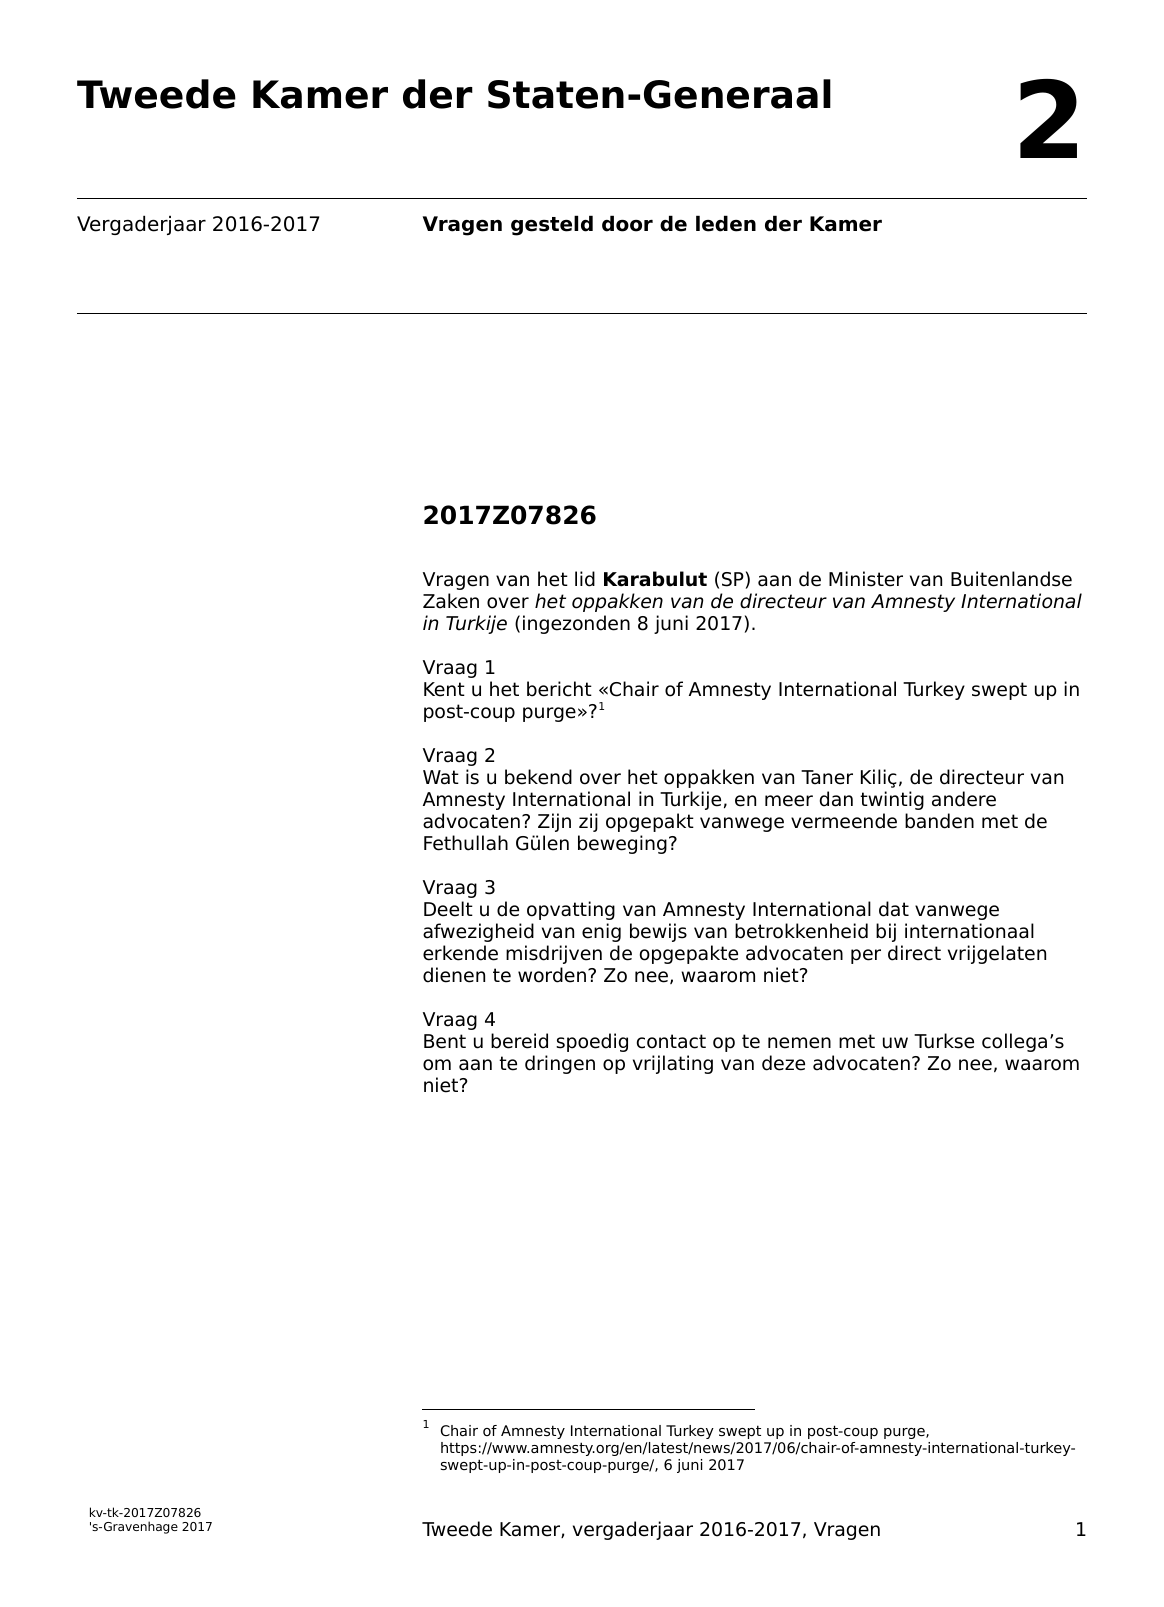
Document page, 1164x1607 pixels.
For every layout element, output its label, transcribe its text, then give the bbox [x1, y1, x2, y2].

text Vraag 2 [422, 745, 1087, 767]
text Deelt u de opvatting van Amnesty International dat vanwege afwezigheid van enig bewijs van betrokkenheid bij internationaal erkende misdrijven de opgepakte advocaten per direct vrijgelaten dienen te worden? Zo nee, waarom niet? [422, 899, 1087, 987]
text Vraag 1 [422, 657, 1087, 679]
text Bent u bereid spoedig contact op te nemen met uw Turkse collega’s om aan te dringen op vrijlating van deze advocaten? Zo nee, waarom niet? [422, 1031, 1087, 1097]
table_cell Vergaderjaar 2016-2017 [77, 199, 422, 313]
text 's-Gravenhage 2017 [88, 1520, 323, 1534]
text Vragen van het lid Karabulut (SP) aan de Minister van Buitenlandse Zaken over het oppakken van de directeur van Amnesty International in Turkije (ingezonden 8 juni 2017). [422, 569, 1087, 635]
text kv-tk-2017Z07826 [88, 1506, 323, 1520]
text Chair of Amnesty International Turkey swept up in post-coup purge, https://www.amnesty.org/en/latest/news/2017/06/chair-of-amnesty-international-turkey-swept-up-in-post-coup-purge/, 6 juni 2017 [422, 1418, 1087, 1474]
table_cell Vragen gesteld door de leden der Kamer [422, 199, 1087, 313]
text 2017Z07826 [422, 501, 1087, 531]
text Kent u het bericht «Chair of Amnesty International Turkey swept up in post-coup purge»? [422, 679, 1087, 723]
text Vraag 4 [422, 1009, 1087, 1031]
text Vraag 3 [422, 877, 1087, 899]
table_header 2 [886, 59, 1087, 198]
table_header Tweede Kamer der Staten-Generaal [77, 59, 886, 198]
text Wat is u bekend over het oppakken van Taner Kiliç, de directeur van Amnesty International in Turkije, en meer dan twintig andere advocaten? Zijn zij opgepakt vanwege vermeende banden met de Fethullah Gülen beweging? [422, 767, 1087, 855]
